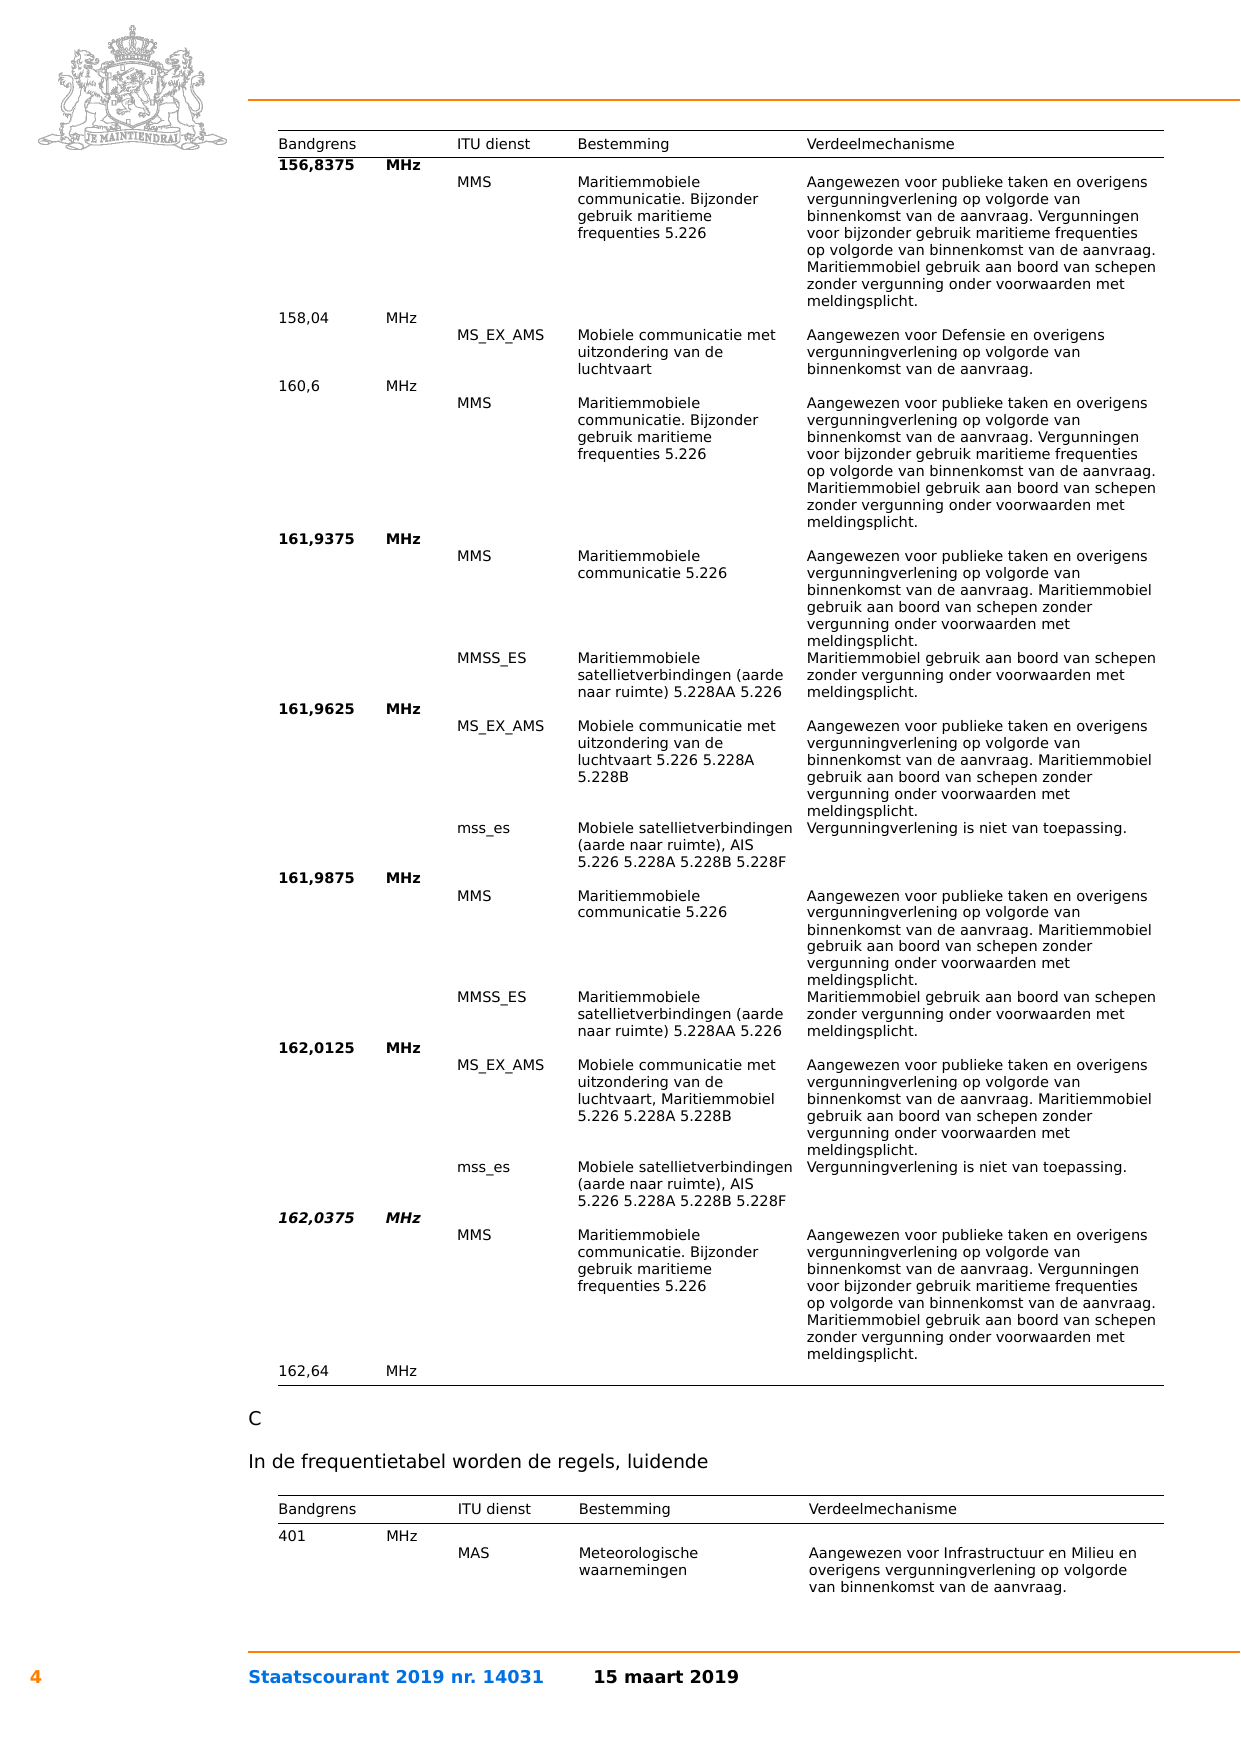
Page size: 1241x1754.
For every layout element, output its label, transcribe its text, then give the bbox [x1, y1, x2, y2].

table_cell Mobiele satellietverbindingen (aarde naar ruimte), AIS 5.226 5.228A 5.228B 5.228F [571, 1159, 801, 1210]
table_cell mss_es [451, 820, 571, 870]
text C [248, 1407, 1163, 1429]
table_cell 401 [278, 1524, 380, 1545]
table_cell [380, 650, 451, 701]
table_cell MHz [380, 158, 451, 174]
table_cell [452, 1524, 572, 1545]
table_cell Aangewezen voor publieke taken en overigens vergunningverlening op volgorde van binnenkomst van de aanvraag. Vergunningen voor bijzonder gebruik maritieme frequenties op volgorde van binnenkomst van de aanvraag. Maritiemmobiel gebruik aan boord van schepen zonder vergunning onder voorwaarden met meldingsplicht. [801, 174, 1163, 310]
table_cell [380, 174, 451, 310]
table_header [380, 1496, 452, 1522]
table_cell MAS [452, 1545, 572, 1596]
table_cell 160,6 [278, 378, 379, 395]
table_cell [278, 820, 379, 870]
table_cell [278, 395, 379, 531]
table_cell [380, 395, 451, 531]
table_cell [801, 310, 1163, 327]
table_cell Aangewezen voor publieke taken en overigens vergunningverlening op volgorde van binnenkomst van de aanvraag. Vergunningen voor bijzonder gebruik maritieme frequenties op volgorde van binnenkomst van de aanvraag. Maritiemmobiel gebruik aan boord van schepen zonder vergunning onder voorwaarden met meldingsplicht. [801, 1227, 1163, 1363]
text In de frequentietabel worden de regels, luidende [248, 1451, 1163, 1473]
table_cell MS_EX_AMS [451, 1057, 571, 1159]
table_cell MHz [380, 310, 451, 327]
table_cell [380, 1227, 451, 1363]
table_cell MHz [380, 1363, 451, 1384]
table_cell Meteorologische waarnemingen [573, 1545, 803, 1596]
table_cell [803, 1524, 1163, 1545]
table_cell [571, 378, 801, 395]
table_header Verdeelmechanisme [803, 1496, 1163, 1522]
table_cell Maritiemmobiel gebruik aan boord van schepen zonder vergunning onder voorwaarden met meldingsplicht. [801, 650, 1163, 701]
table_cell [278, 548, 379, 650]
table_cell MHz [380, 1524, 452, 1545]
table_cell 161,9875 [278, 870, 379, 887]
table_cell Aangewezen voor Infrastructuur en Milieu en overigens vergunningverlening op volgorde van binnenkomst van de aanvraag. [803, 1545, 1163, 1596]
table_cell [801, 158, 1163, 174]
table_cell [801, 1040, 1163, 1057]
table_cell [380, 1159, 451, 1210]
table_cell [380, 718, 451, 819]
table_cell [801, 870, 1163, 887]
table_cell MHz [380, 378, 451, 395]
table_cell [451, 1210, 571, 1227]
table_cell [278, 888, 379, 989]
table_cell Aangewezen voor publieke taken en overigens vergunningverlening op volgorde van binnenkomst van de aanvraag. Maritiemmobiel gebruik aan boord van schepen zonder vergunning onder voorwaarden met meldingsplicht. [801, 718, 1163, 819]
table_cell MHz [380, 701, 451, 718]
table_cell 162,0125 [278, 1040, 379, 1057]
table_cell 156,8375 [278, 158, 379, 174]
table_cell Maritiemmobiel gebruik aan boord van schepen zonder vergunning onder voorwaarden met meldingsplicht. [801, 989, 1163, 1040]
table_cell [278, 1227, 379, 1363]
table_cell Maritiemmobiele communicatie 5.226 [571, 548, 801, 650]
table_cell MMS [451, 174, 571, 310]
table_cell [451, 701, 571, 718]
table_cell [571, 1210, 801, 1227]
table_cell [380, 820, 451, 870]
table_cell [571, 1363, 801, 1384]
table_cell [801, 378, 1163, 395]
table_header Bestemming [573, 1496, 803, 1522]
table_cell 158,04 [278, 310, 379, 327]
table_cell [451, 870, 571, 887]
table_cell Mobiele communicatie met uitzondering van de luchtvaart 5.226 5.228A 5.228B [571, 718, 801, 819]
table_cell [573, 1524, 803, 1545]
table_cell [571, 1040, 801, 1057]
table_cell Maritiemmobiele communicatie. Bijzonder gebruik maritieme frequenties 5.226 [571, 1227, 801, 1363]
table_cell [571, 531, 801, 548]
table_cell Mobiele satellietverbindingen (aarde naar ruimte), AIS 5.226 5.228A 5.228B 5.228F [571, 820, 801, 870]
table_cell [801, 531, 1163, 548]
table_cell [278, 327, 379, 378]
table_cell Maritiemmobiele communicatie 5.226 [571, 888, 801, 989]
table_cell [571, 701, 801, 718]
table_cell Maritiemmobiele satellietverbindingen (aarde naar ruimte) 5.228AA 5.226 [571, 650, 801, 701]
table_cell Aangewezen voor publieke taken en overigens vergunningverlening op volgorde van binnenkomst van de aanvraag. Maritiemmobiel gebruik aan boord van schepen zonder vergunning onder voorwaarden met meldingsplicht. [801, 1057, 1163, 1159]
table_cell [380, 888, 451, 989]
table_cell [801, 1210, 1163, 1227]
picture [38, 25, 227, 150]
table_cell mss_es [451, 1159, 571, 1210]
table_cell Maritiemmobiele communicatie. Bijzonder gebruik maritieme frequenties 5.226 [571, 174, 801, 310]
table_cell MMSS_ES [451, 650, 571, 701]
table_cell [278, 989, 379, 1040]
table_cell 162,0375 [278, 1210, 379, 1227]
table_header Bandgrens [278, 131, 379, 157]
table_cell 161,9375 [278, 531, 379, 548]
table_cell Maritiemmobiele communicatie. Bijzonder gebruik maritieme frequenties 5.226 [571, 395, 801, 531]
table_cell Aangewezen voor Defensie en overigens vergunningverlening op volgorde van binnenkomst van de aanvraag. [801, 327, 1163, 378]
table_cell [571, 870, 801, 887]
table_cell Maritiemmobiele satellietverbindingen (aarde naar ruimte) 5.228AA 5.226 [571, 989, 801, 1040]
table_cell MHz [380, 531, 451, 548]
table_cell MS_EX_AMS [451, 327, 571, 378]
table_cell MHz [380, 1040, 451, 1057]
table_cell Mobiele communicatie met uitzondering van de luchtvaart [571, 327, 801, 378]
table_header [380, 131, 451, 157]
table_cell [451, 378, 571, 395]
table_cell 162,64 [278, 1363, 379, 1384]
table_cell [278, 718, 379, 819]
table_cell [380, 548, 451, 650]
table_cell [380, 1545, 452, 1596]
table_cell [801, 1363, 1163, 1384]
table_cell MHz [380, 870, 451, 887]
table_cell [571, 158, 801, 174]
table_cell MMS [451, 395, 571, 531]
table_cell MMS [451, 1227, 571, 1363]
table_cell [278, 1057, 379, 1159]
table_cell Vergunningverlening is niet van toepassing. [801, 820, 1163, 870]
table_header Verdeelmechanisme [801, 131, 1163, 157]
table_cell [380, 327, 451, 378]
table_cell [380, 1057, 451, 1159]
table_cell Aangewezen voor publieke taken en overigens vergunningverlening op volgorde van binnenkomst van de aanvraag. Vergunningen voor bijzonder gebruik maritieme frequenties op volgorde van binnenkomst van de aanvraag. Maritiemmobiel gebruik aan boord van schepen zonder vergunning onder voorwaarden met meldingsplicht. [801, 395, 1163, 531]
table_cell MMSS_ES [451, 989, 571, 1040]
table_cell MMS [451, 548, 571, 650]
table_header Bandgrens [278, 1496, 380, 1522]
table_cell MMS [451, 888, 571, 989]
table_header ITU dienst [452, 1496, 572, 1522]
table_cell [451, 310, 571, 327]
table_cell MS_EX_AMS [451, 718, 571, 819]
table_cell [801, 701, 1163, 718]
table_cell [380, 989, 451, 1040]
table_header ITU dienst [451, 131, 571, 157]
table_cell [451, 531, 571, 548]
table_cell 161,9625 [278, 701, 379, 718]
table_cell [451, 158, 571, 174]
table_cell MHz [380, 1210, 451, 1227]
table_cell [278, 1545, 380, 1596]
table_cell [451, 1363, 571, 1384]
table_cell Mobiele communicatie met uitzondering van de luchtvaart, Maritiemmobiel 5.226 5.228A 5.228B [571, 1057, 801, 1159]
table_cell Aangewezen voor publieke taken en overigens vergunningverlening op volgorde van binnenkomst van de aanvraag. Maritiemmobiel gebruik aan boord van schepen zonder vergunning onder voorwaarden met meldingsplicht. [801, 888, 1163, 989]
table_cell [451, 1040, 571, 1057]
table_header Bestemming [571, 131, 801, 157]
table_cell Vergunningverlening is niet van toepassing. [801, 1159, 1163, 1210]
table_cell Aangewezen voor publieke taken en overigens vergunningverlening op volgorde van binnenkomst van de aanvraag. Maritiemmobiel gebruik aan boord van schepen zonder vergunning onder voorwaarden met meldingsplicht. [801, 548, 1163, 650]
table_cell [278, 1159, 379, 1210]
table_cell [278, 174, 379, 310]
table_cell [278, 650, 379, 701]
table_cell [571, 310, 801, 327]
